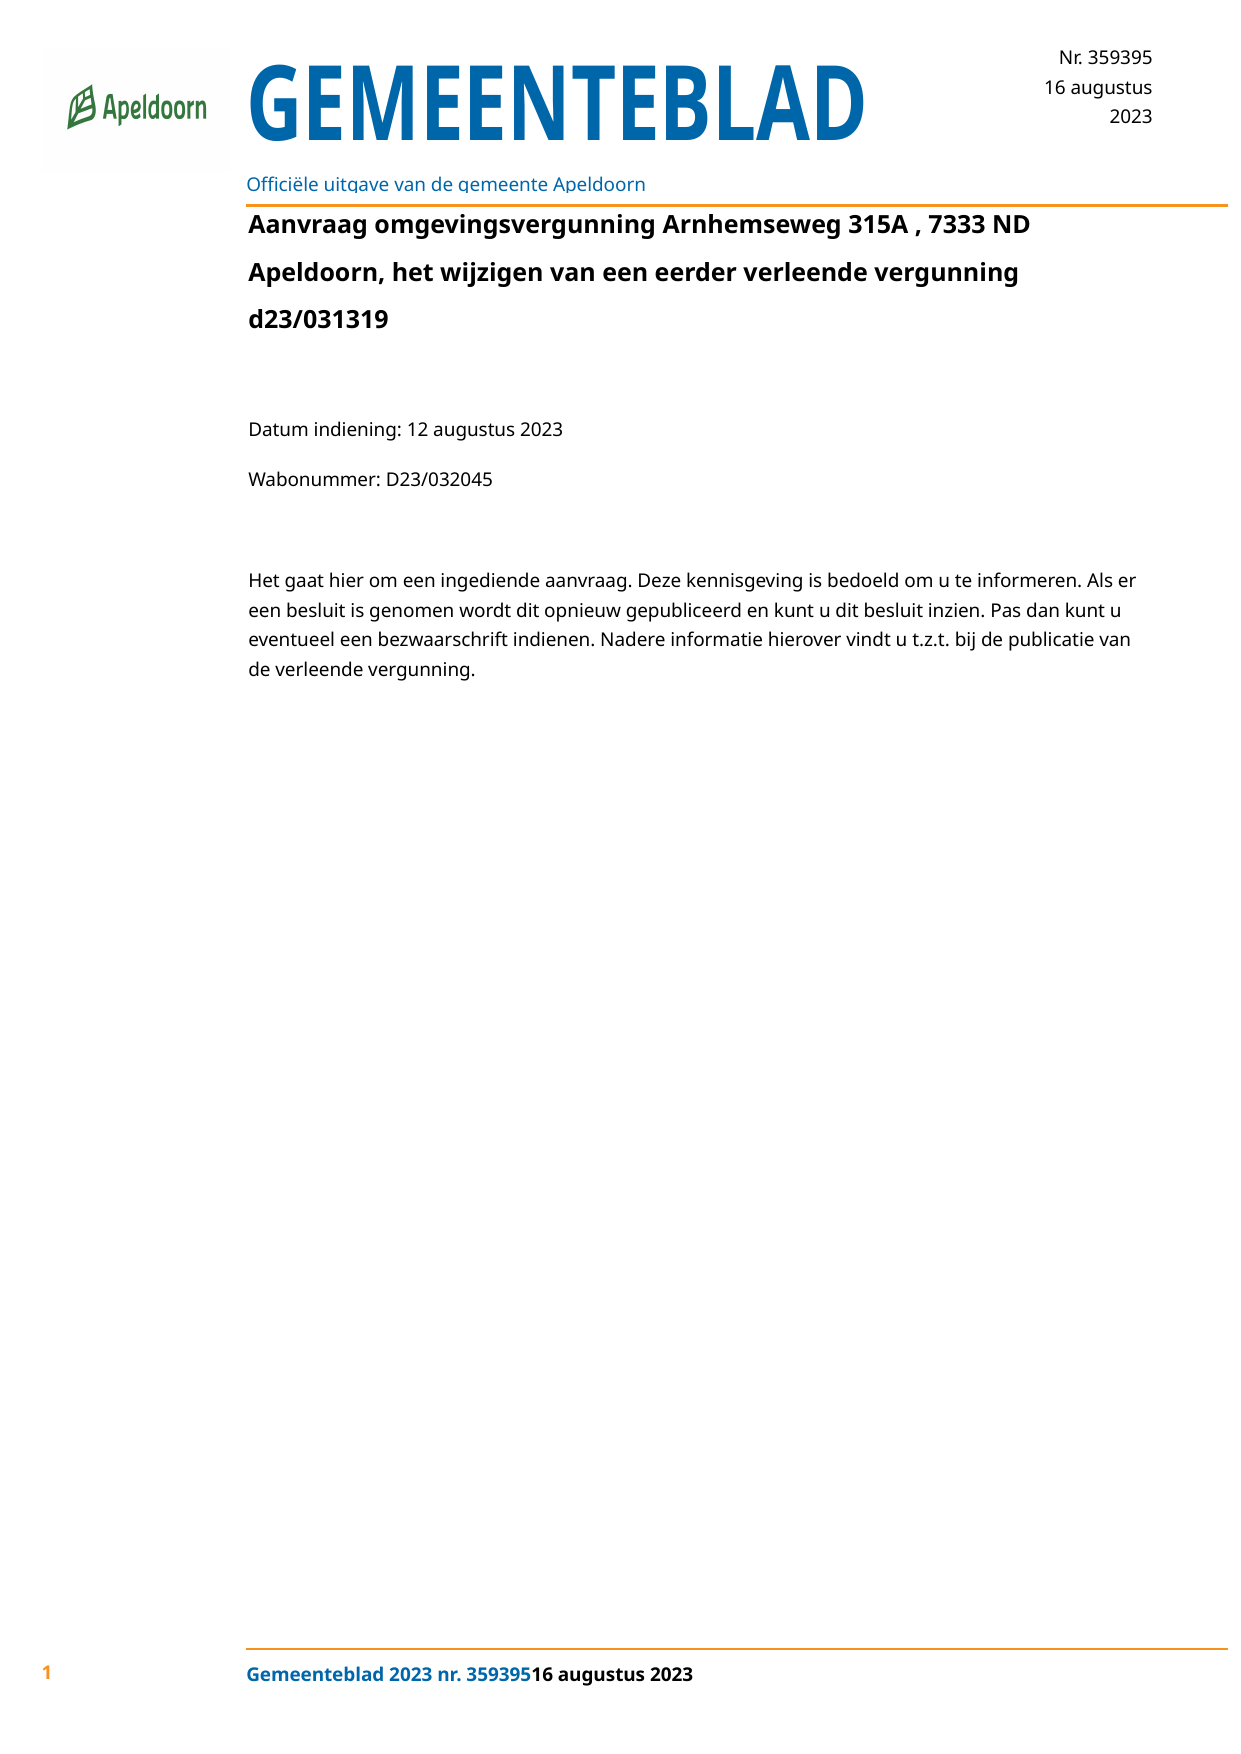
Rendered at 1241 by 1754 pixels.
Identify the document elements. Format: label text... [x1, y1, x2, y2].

text Datum indiening: 12 augustus 2023 [248, 416, 1152, 442]
text Het gaat hier om een ingediende aanvraag. Deze kennisgeving is bedoeld om u te informeren. Als er een besluit is genomen wordt dit opnieuw gepubliceerd en kunt u dit besluit inzien. Pas dan kunt u eventueel een bezwaarschrift indienen. Nadere informatie hierover vindt u t.z.t. bij de publicatie van de verleende vergunning. [248, 567, 1152, 682]
text Wabonummer: D23/032045 [248, 466, 1152, 492]
text Aanvraag omgevingsvergunning Arnhemseweg 315A , 7333 ND Apeldoorn, het wijzigen van een eerder verleende vergunning d23/031319 [248, 207, 1152, 336]
picture [41, 47, 231, 172]
